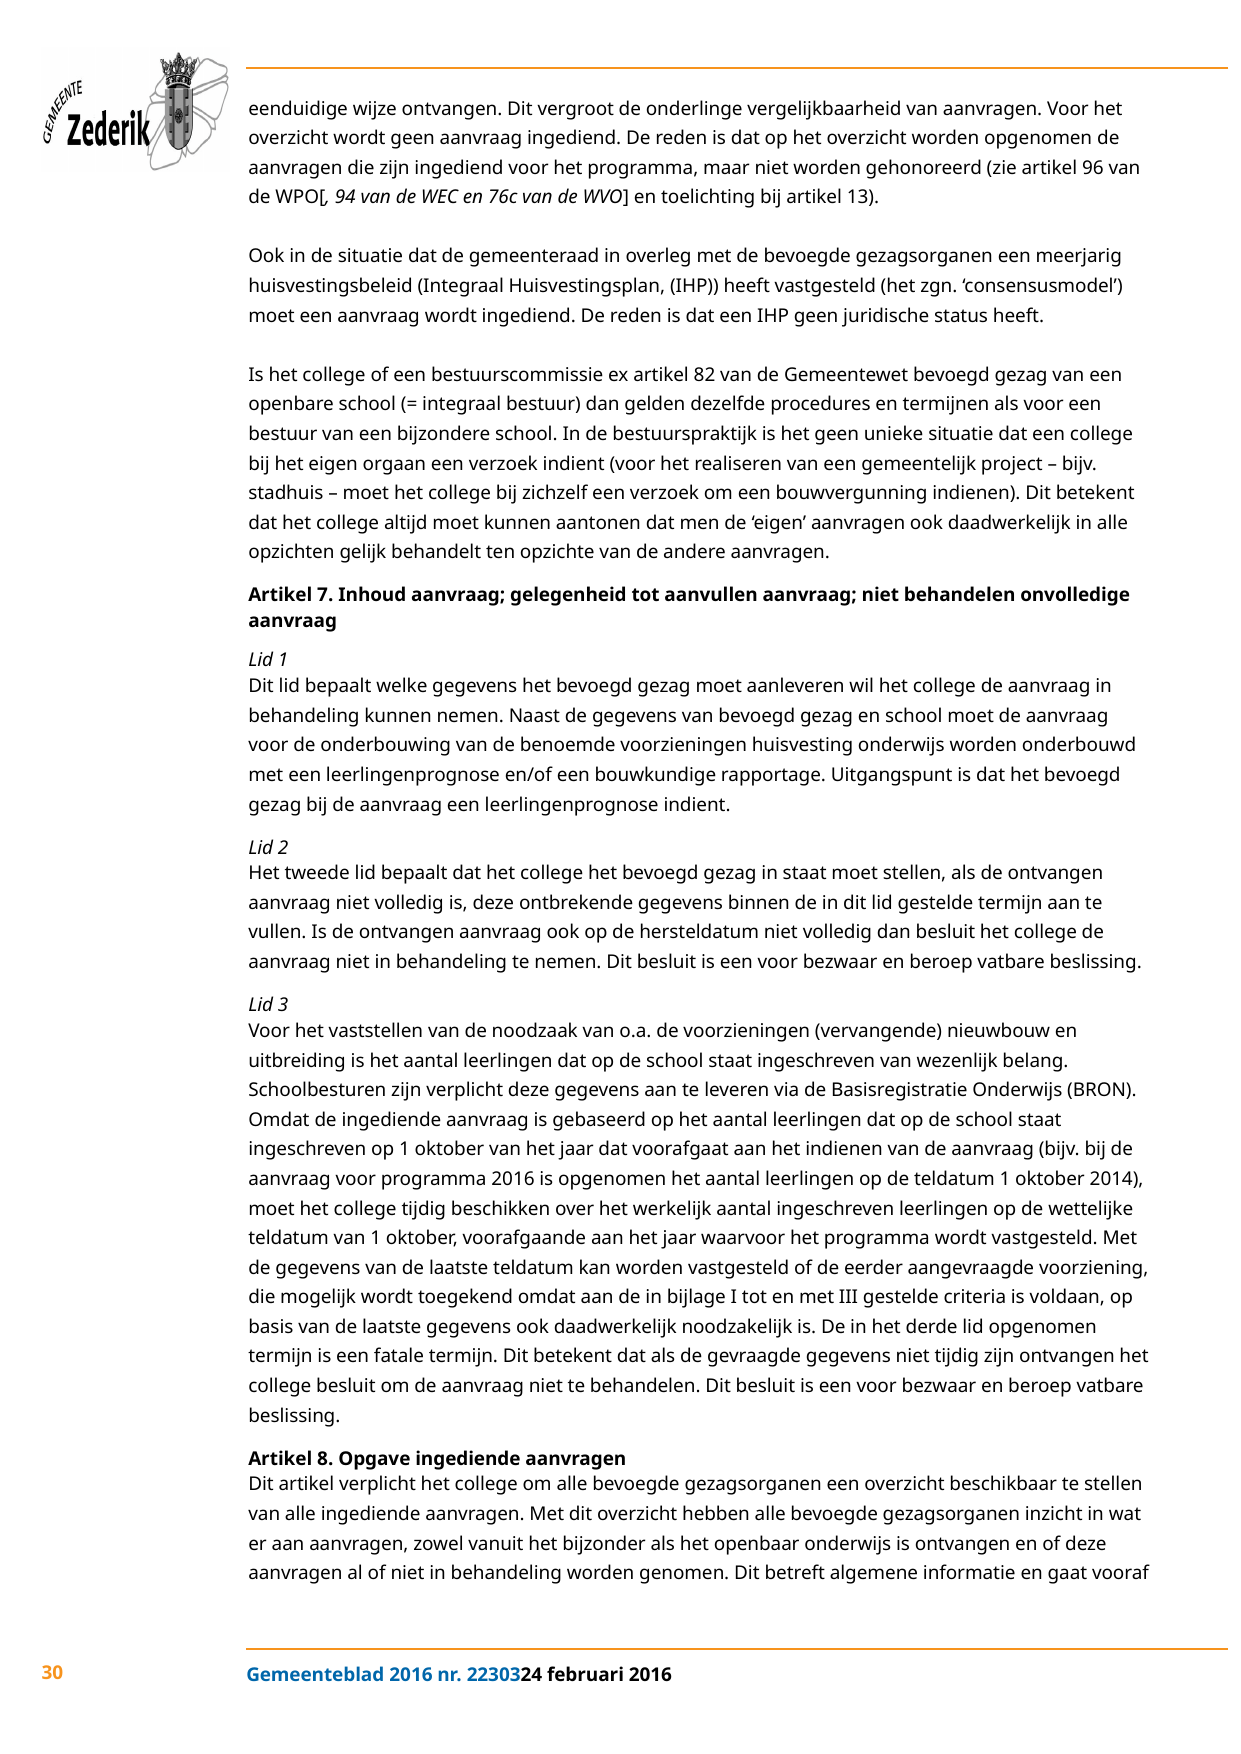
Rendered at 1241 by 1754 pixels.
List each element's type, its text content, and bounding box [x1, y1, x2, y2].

text Voor het vaststellen van de noodzaak van o.a. de voorzieningen (vervangende) nieuwbouw en uitbreiding is het aantal leerlingen dat op de school staat ingeschreven van wezenlijk belang. Schoolbesturen zijn verplicht deze gegevens aan te leveren via de Basisregistratie Onderwijs (BRON). Omdat de ingediende aanvraag is gebaseerd op het aantal leerlingen dat op de school staat ingeschreven op 1 oktober van het jaar dat voorafgaat aan het indienen van de aanvraag (bijv. bij de aanvraag voor programma 2016 is opgenomen het aantal leerlingen op de teldatum 1 oktober 2014), moet het college tijdig beschikken over het werkelijk aantal ingeschreven leerlingen op de wettelijke teldatum van 1 oktober, voorafgaande aan het jaar waarvoor het programma wordt vastgesteld. Met de gegevens van de laatste teldatum kan worden vastgesteld of de eerder aangevraagde voorziening, die mogelijk wordt toegekend omdat aan de in bijlage I tot en met III gestelde criteria is voldaan, op basis van de laatste gegevens ook daadwerkelijk noodzakelijk is. De in het derde lid opgenomen termijn is een fatale termijn. Dit betekent dat als de gevraagde gegevens niet tijdig zijn ontvangen het college besluit om de aanvraag niet te behandelen. Dit besluit is een voor bezwaar en beroep vatbare beslissing. [248, 1017, 1152, 1427]
text Artikel 7. Inhoud aanvraag; gelegenheid tot aanvullen aanvraag; niet behandelen onvolledige aanvraag [248, 582, 1152, 633]
text Artikel 8. Opgave ingediende aanvragen [248, 1445, 1152, 1471]
text Het tweede lid bepaalt dat het college het bevoegd gezag in staat moet stellen, als de ontvangen aanvraag niet volledig is, deze ontbrekende gegevens binnen de in dit lid gestelde termijn aan te vullen. Is de ontvangen aanvraag ook op de hersteldatum niet volledig dan besluit het college de aanvraag niet in behandeling te nemen. Dit besluit is een voor bezwaar en beroep vatbare beslissing. [248, 859, 1152, 974]
text Lid 1 [248, 647, 1152, 672]
text Dit artikel verplicht het college om alle bevoegde gezagsorganen een overzicht beschikbaar te stellen van alle ingediende aanvragen. Met dit overzicht hebben alle bevoegde gezagsorganen inzicht in wat er aan aanvragen, zowel vanuit het bijzonder als het openbaar onderwijs is ontvangen en of deze aanvragen al of niet in behandeling worden genomen. Dit betreft algemene informatie en gaat vooraf [248, 1471, 1152, 1585]
text Lid 2 [248, 834, 1152, 859]
text eenduidige wijze ontvangen. Dit vergroot de onderlinge vergelijkbaarheid van aanvragen. Voor het overzicht wordt geen aanvraag ingediend. De reden is dat op het overzicht worden opgenomen de aanvragen die zijn ingediend voor het programma, maar niet worden gehonoreerd (zie artikel 96 van de WPO[, 94 van de WEC en 76c van de WVO] en toelichting bij artikel 13). [248, 95, 1152, 209]
picture [41, 47, 231, 172]
text Is het college of een bestuurscommissie ex artikel 82 van de Gemeentewet bevoegd gezag van een openbare school (= integraal bestuur) dan gelden dezelfde procedures en termijnen als voor een bestuur van een bijzondere school. In de bestuurspraktijk is het geen unieke situatie dat een college bij het eigen orgaan een verzoek indient (voor het realiseren van een gemeentelijk project – bijv. stadhuis – moet het college bij zichzelf een verzoek om een bouwvergunning indienen). Dit betekent dat het college altijd moet kunnen aantonen dat men de ‘eigen’ aanvragen ook daadwerkelijk in alle opzichten gelijk behandelt ten opzichte van de andere aanvragen. [248, 361, 1152, 564]
text Ook in de situatie dat de gemeenteraad in overleg met de bevoegde gezagsorganen een meerjarig huisvestingsbeleid (Integraal Huisvestingsplan, (IHP)) heeft vastgesteld (het zgn. ‘consensusmodel’) moet een aanvraag wordt ingediend. De reden is dat een IHP geen juridische status heeft. [248, 243, 1152, 328]
text Lid 3 [248, 991, 1152, 1017]
text Dit lid bepaalt welke gegevens het bevoegd gezag moet aanleveren wil het college de aanvraag in behandeling kunnen nemen. Naast de gegevens van bevoegd gezag en school moet de aanvraag voor de onderbouwing van de benoemde voorzieningen huisvesting onderwijs worden onderbouwd met een leerlingenprognose en/of een bouwkundige rapportage. Uitgangspunt is dat het bevoegd gezag bij de aanvraag een leerlingenprognose indient. [248, 672, 1152, 816]
